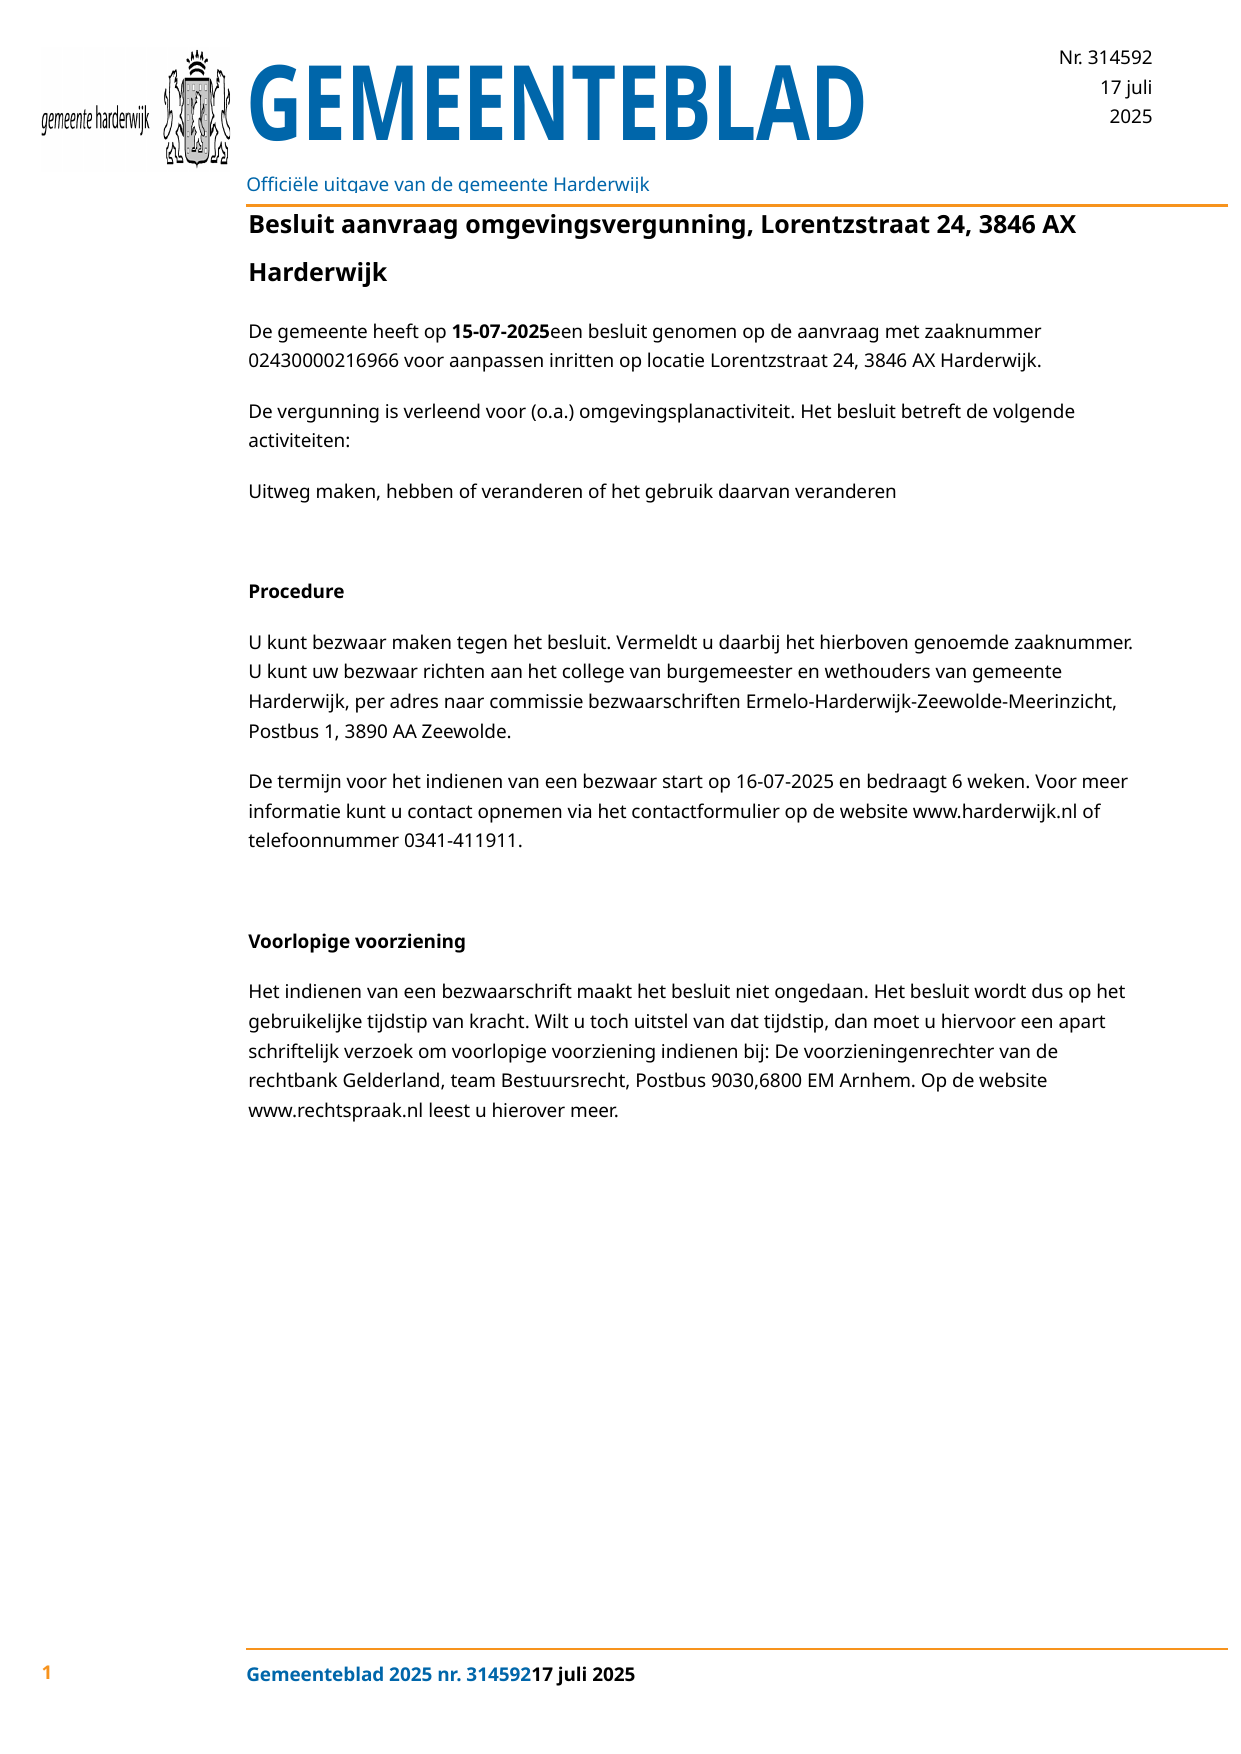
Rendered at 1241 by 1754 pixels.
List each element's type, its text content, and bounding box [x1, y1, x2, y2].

text Besluit aanvraag omgevingsvergunning, Lorentzstraat 24, 3846 AX Harderwijk [248, 207, 1152, 288]
text Het indienen van een bezwaarschrift maakt het besluit niet ongedaan. Het besluit wordt dus op het gebruikelijke tijdstip van kracht. Wilt u toch uitstel van dat tijdstip, dan moet u hiervoor een apart schriftelijk verzoek om voorlopige voorziening indienen bij: De voorzieningenrechter van de rechtbank Gelderland, team Bestuursrecht, Postbus 9030,6800 EM Arnhem. Op de website www.rechtspraak.nl leest u hierover meer. [248, 979, 1152, 1123]
text Voorlopige voorziening [248, 928, 1152, 954]
text De termijn voor het indienen van een bezwaar start op 16-07-2025 en bedraagt 6 weken. Voor meer informatie kunt u contact opnemen via het contactformulier op de website www.harderwijk.nl of telefoonnummer 0341-411911. [248, 768, 1152, 853]
text De vergunning is verleend voor (o.a.) omgevingsplanactiviteit. Het besluit betreft de volgende activiteiten: [248, 398, 1152, 453]
text Procedure [248, 579, 1152, 604]
text De gemeente heeft op 15-07-2025een besluit genomen op de aanvraag met zaaknummer 02430000216966 voor aanpassen inritten op locatie Lorentzstraat 24, 3846 AX Harderwijk. [248, 318, 1152, 373]
picture [41, 47, 231, 172]
text U kunt bezwaar maken tegen het besluit. Vermeldt u daarbij het hierboven genoemde zaaknummer. U kunt uw bezwaar richten aan het college van burgemeester en wethouders van gemeente Harderwijk, per adres naar commissie bezwaarschriften Ermelo-Harderwijk-Zeewolde-Meerinzicht, Postbus 1, 3890 AA Zeewolde. [248, 629, 1152, 744]
text Uitweg maken, hebben of veranderen of het gebruik daarvan veranderen [248, 478, 1152, 504]
